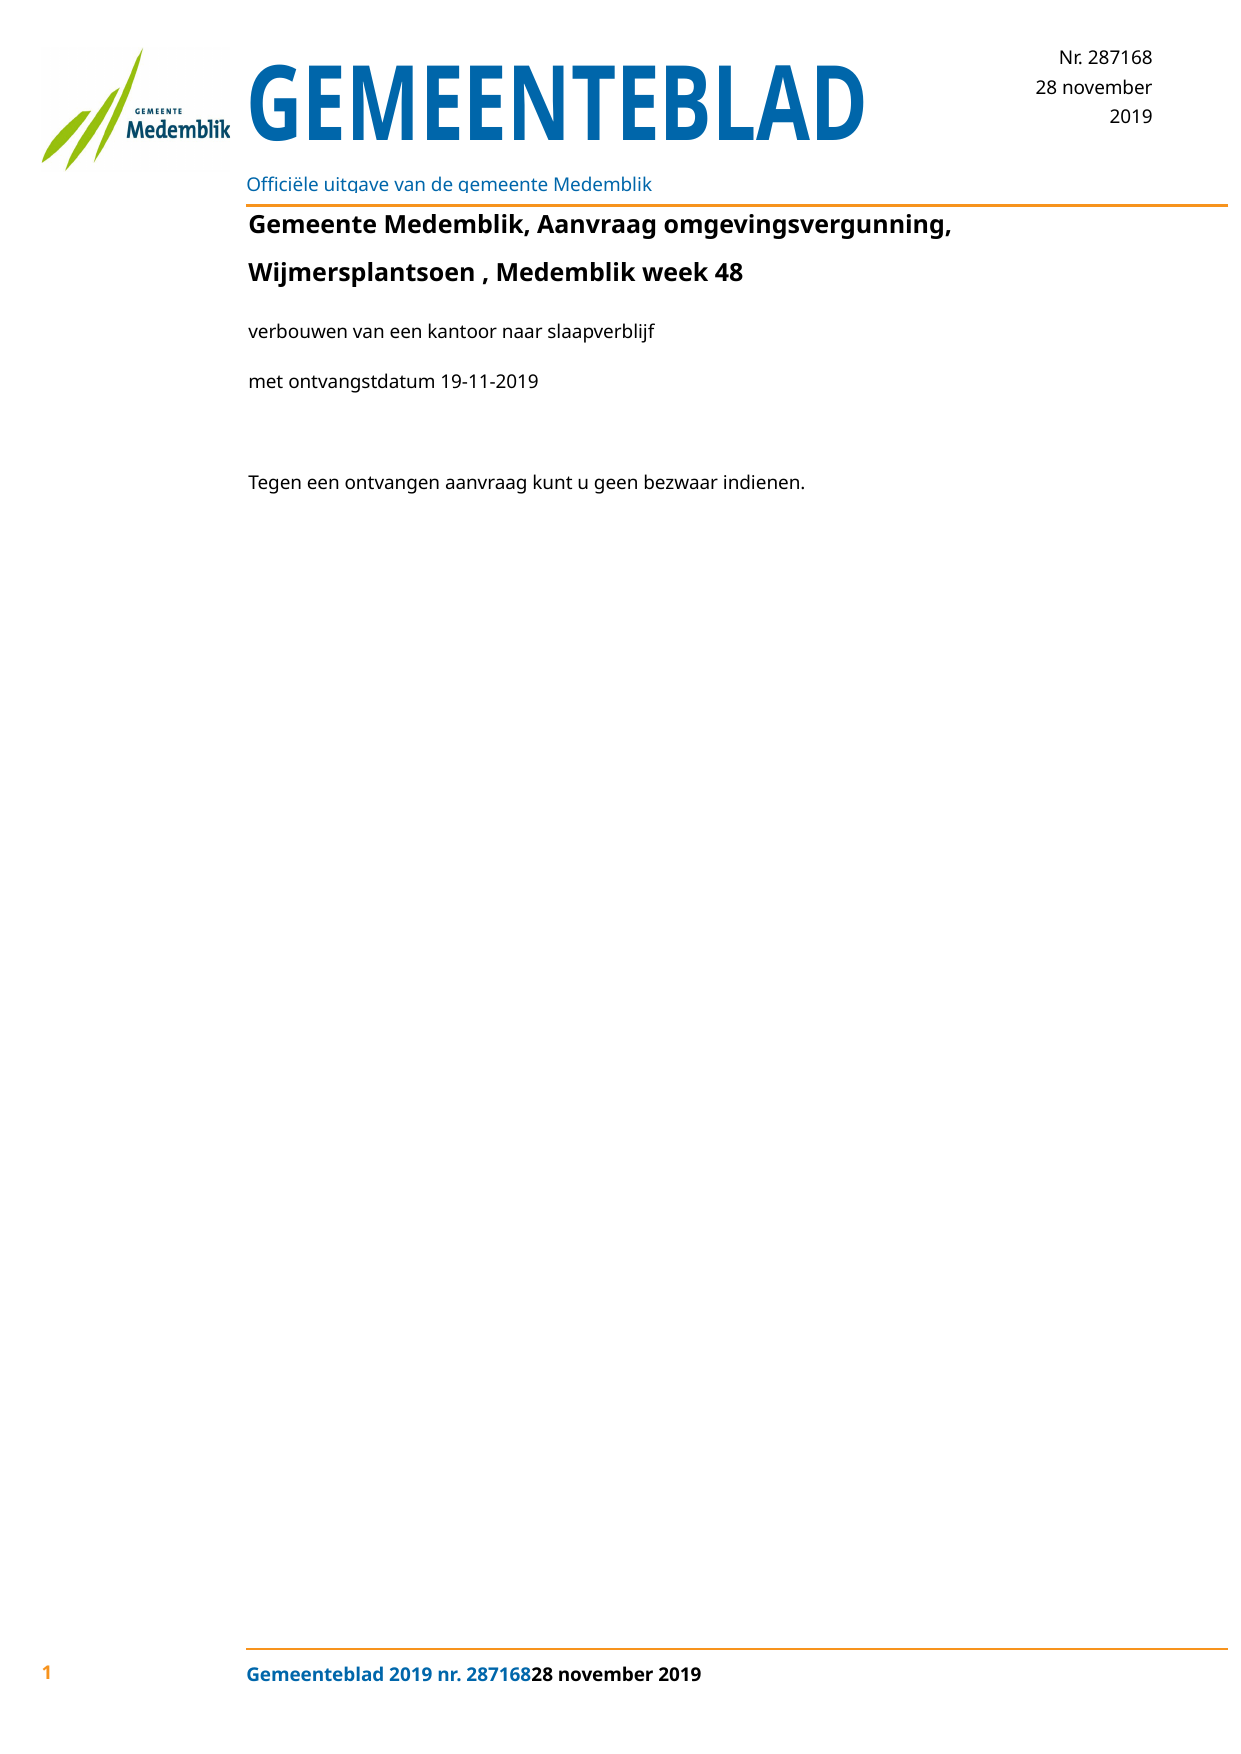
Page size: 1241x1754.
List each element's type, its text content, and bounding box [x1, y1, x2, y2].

text Gemeente Medemblik, Aanvraag omgevingsvergunning, Wijmersplantsoen , Medemblik week 48 [248, 207, 1152, 288]
text met ontvangstdatum 19-11-2019 [248, 368, 1152, 394]
picture [41, 47, 231, 172]
text Tegen een ontvangen aanvraag kunt u geen bezwaar indienen. [248, 469, 1152, 495]
text verbouwen van een kantoor naar slaapverblijf [248, 318, 1152, 344]
